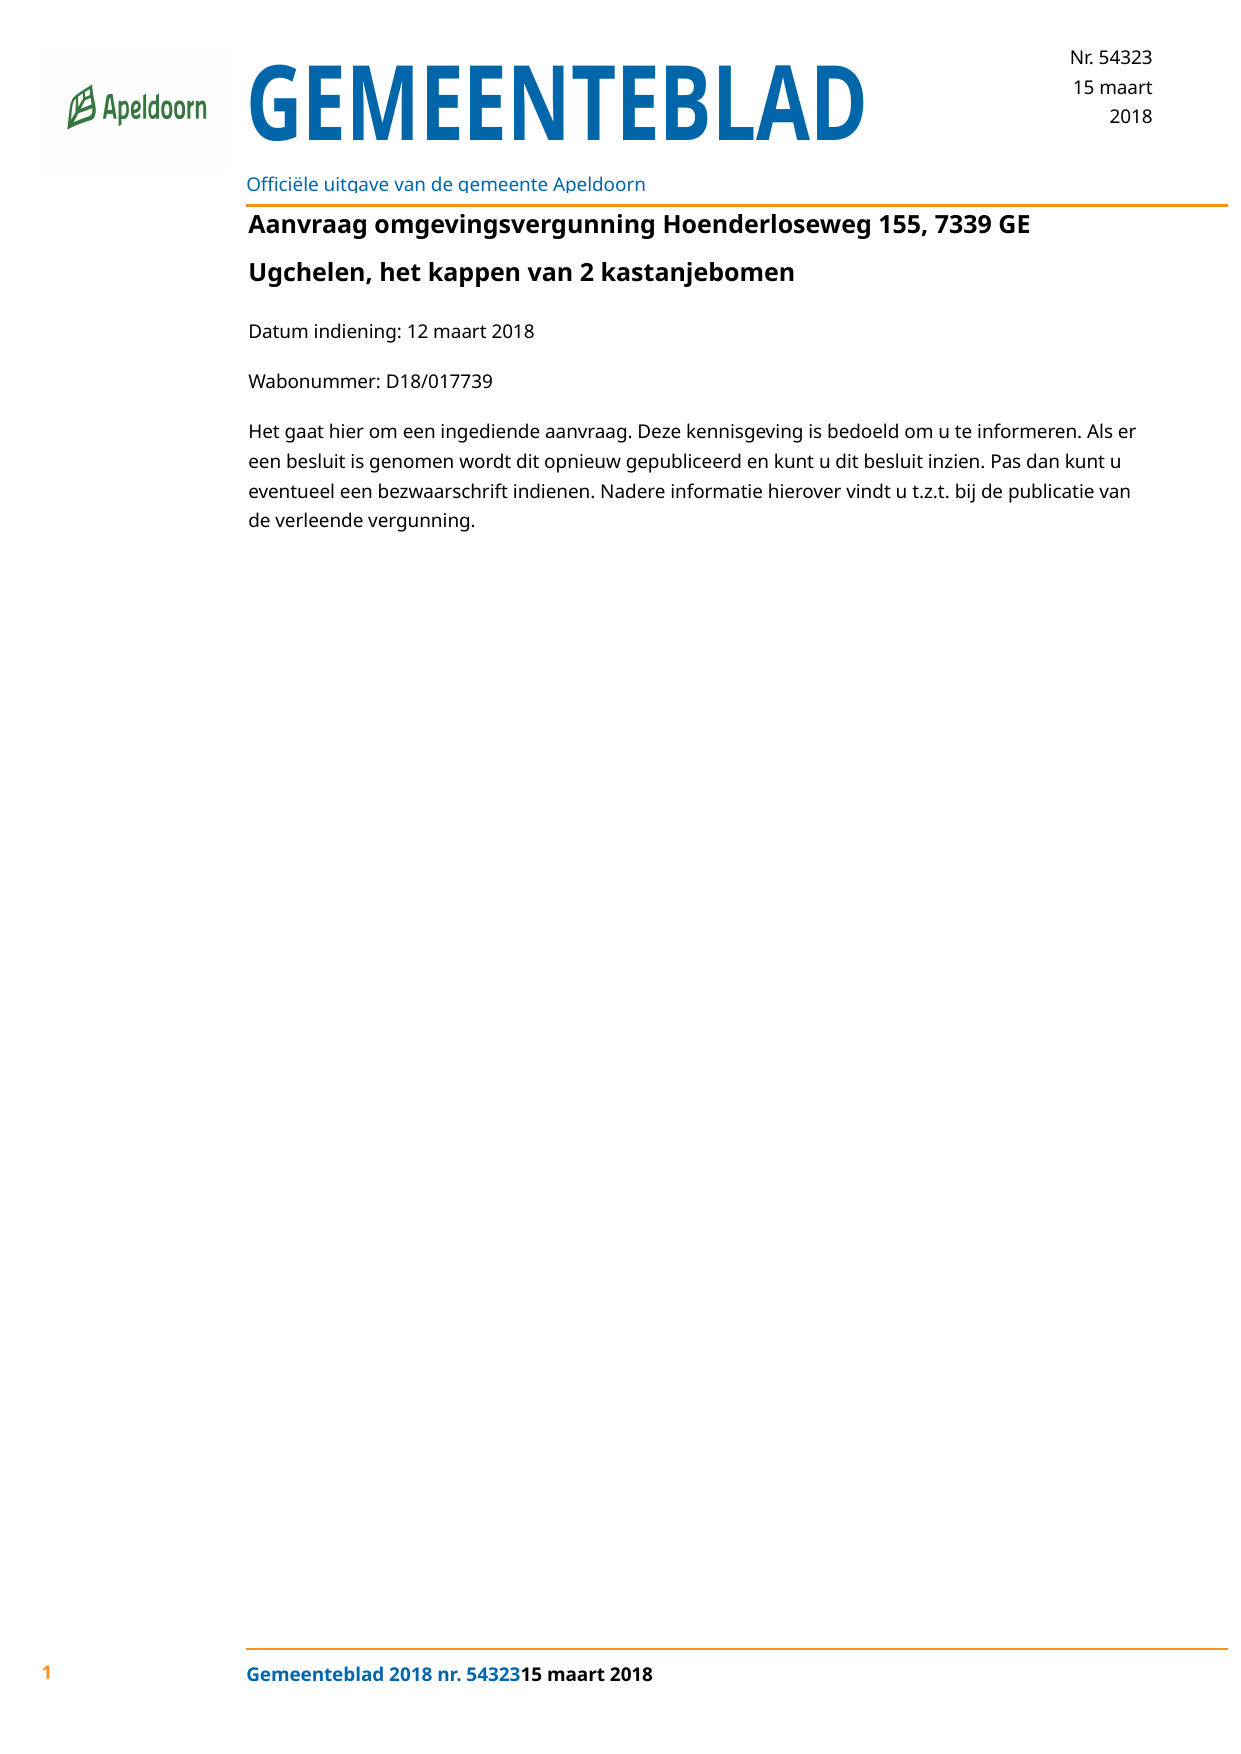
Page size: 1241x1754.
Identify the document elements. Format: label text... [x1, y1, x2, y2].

text Aanvraag omgevingsvergunning Hoenderloseweg 155, 7339 GE Ugchelen, het kappen van 2 kastanjebomen [248, 207, 1152, 288]
text Het gaat hier om een ingediende aanvraag. Deze kennisgeving is bedoeld om u te informeren. Als er een besluit is genomen wordt dit opnieuw gepubliceerd en kunt u dit besluit inzien. Pas dan kunt u eventueel een bezwaarschrift indienen. Nadere informatie hierover vindt u t.z.t. bij de publicatie van de verleende vergunning. [248, 419, 1152, 533]
picture [41, 47, 231, 172]
text Datum indiening: 12 maart 2018 [248, 318, 1152, 344]
text Wabonummer: D18/017739 [248, 368, 1152, 394]
